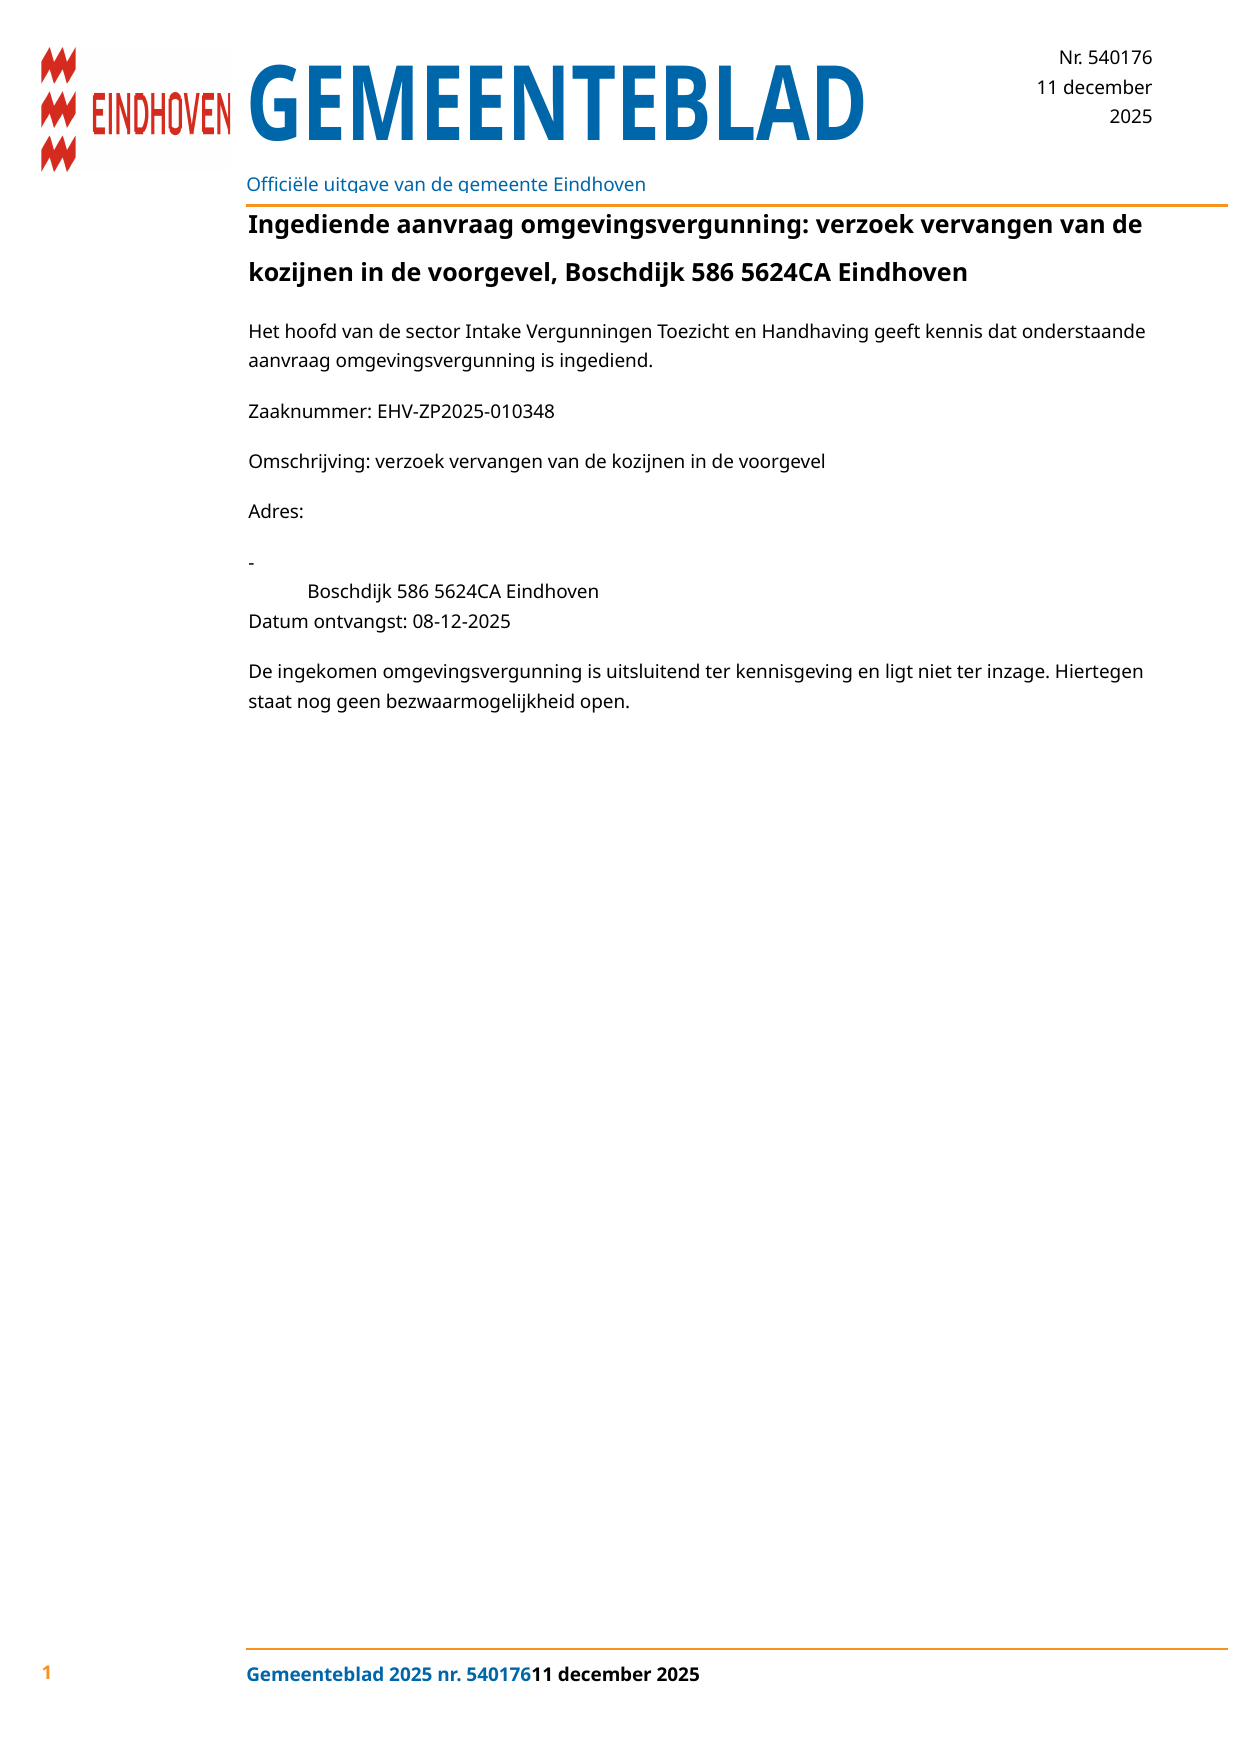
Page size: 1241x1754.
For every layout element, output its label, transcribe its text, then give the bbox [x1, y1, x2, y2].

text De ingekomen omgevingsvergunning is uitsluitend ter kennisgeving en ligt niet ter inzage. Hiertegen staat nog geen bezwaarmogelijkheid open. [248, 659, 1152, 714]
picture [41, 47, 231, 172]
text Omschrijving: verzoek vervangen van de kozijnen in de voorgevel [248, 448, 1152, 474]
list Boschdijk 586 5624CA Eindhoven [248, 579, 1152, 604]
text Adres: [248, 499, 1152, 524]
text Datum ontvangst: 08-12-2025 [248, 608, 1152, 634]
text Zaaknummer: EHV-ZP2025-010348 [248, 398, 1152, 424]
text Ingediende aanvraag omgevingsvergunning: verzoek vervangen van de kozijnen in de voorgevel, Boschdijk 586 5624CA Eindhoven [248, 207, 1152, 288]
text Het hoofd van de sector Intake Vergunningen Toezicht en Handhaving geeft kennis dat onderstaande aanvraag omgevingsvergunning is ingediend. [248, 318, 1152, 373]
